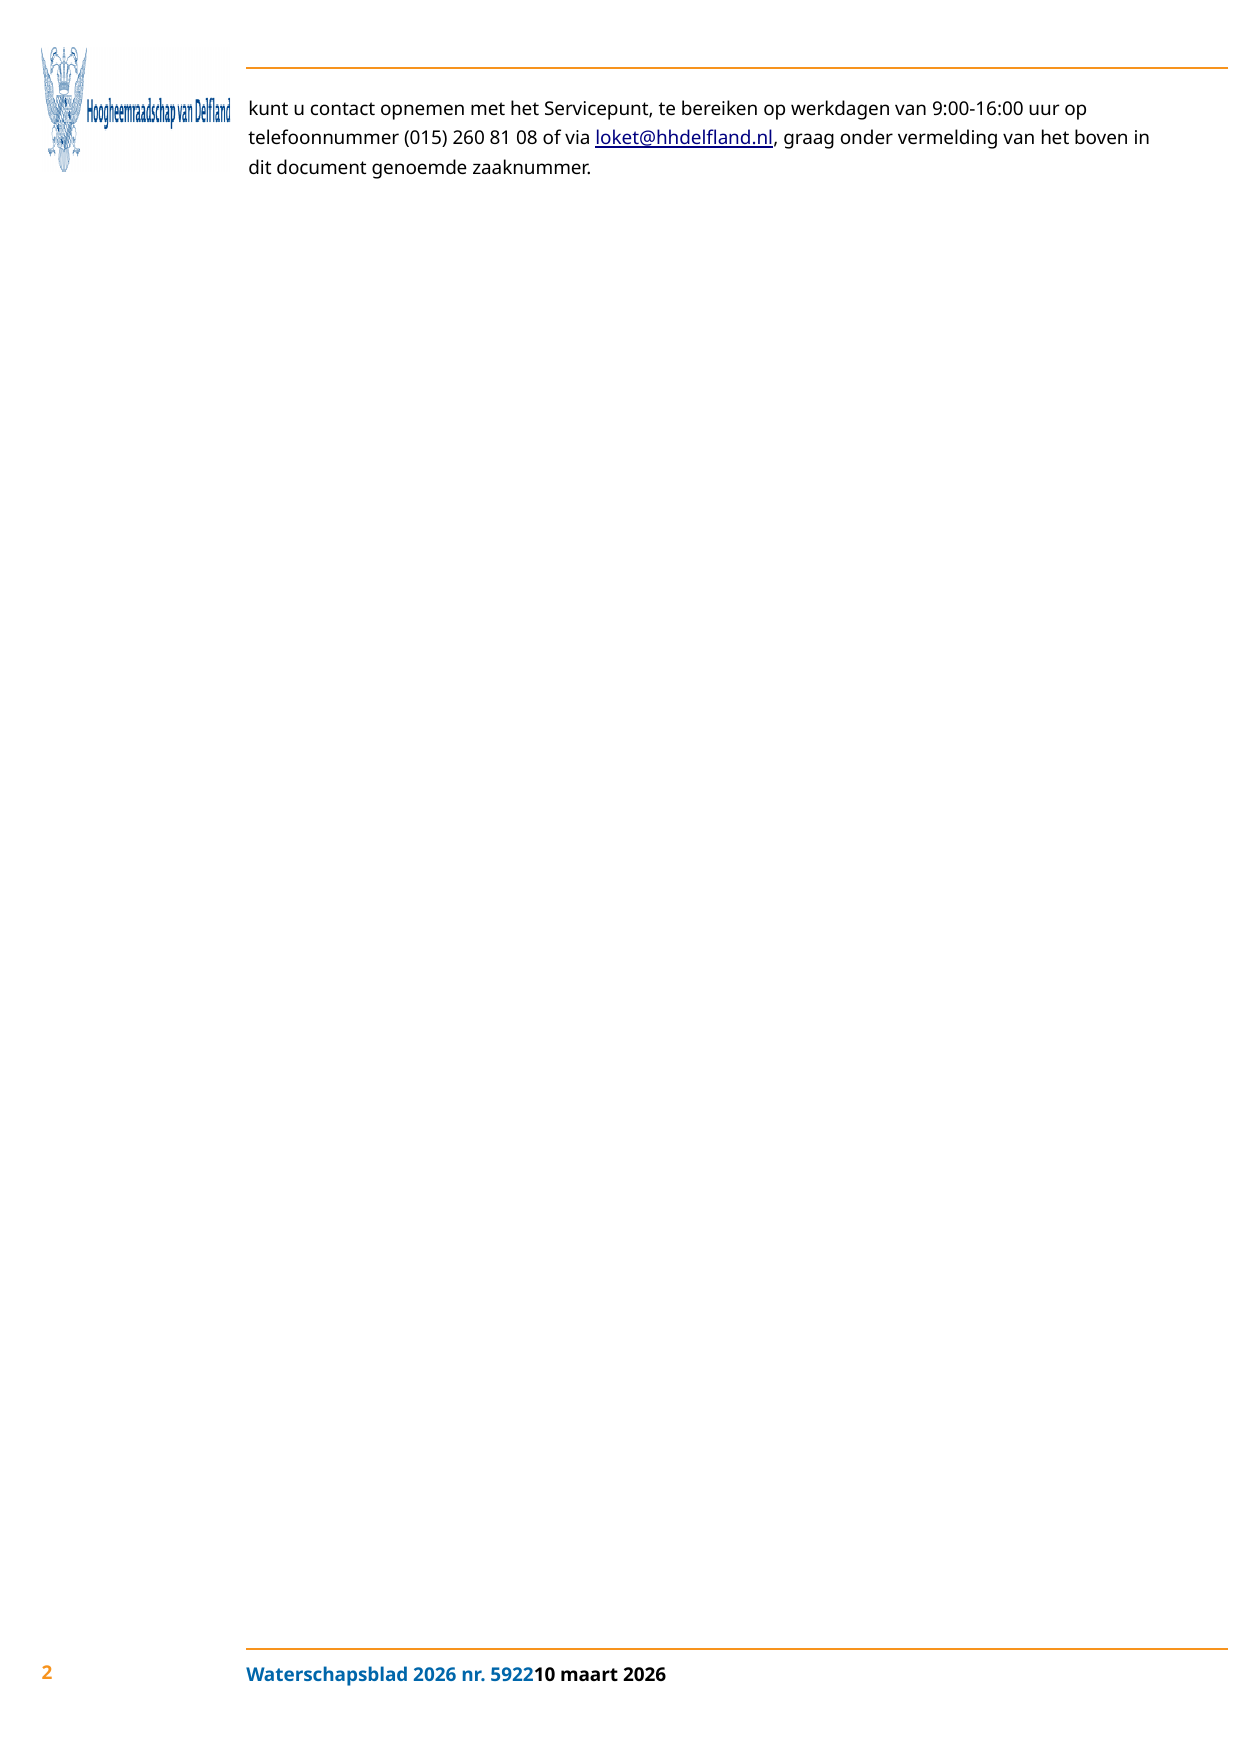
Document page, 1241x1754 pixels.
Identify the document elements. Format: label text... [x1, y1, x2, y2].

picture [41, 47, 231, 172]
text kunt u contact opnemen met het Servicepunt, te bereiken op werkdagen van 9:00-16:00 uur op telefoonnummer (015) 260 81 08 of via loket@hhdelfland.nl, graag onder vermelding van het boven in dit document genoemde zaaknummer. [248, 95, 1152, 180]
